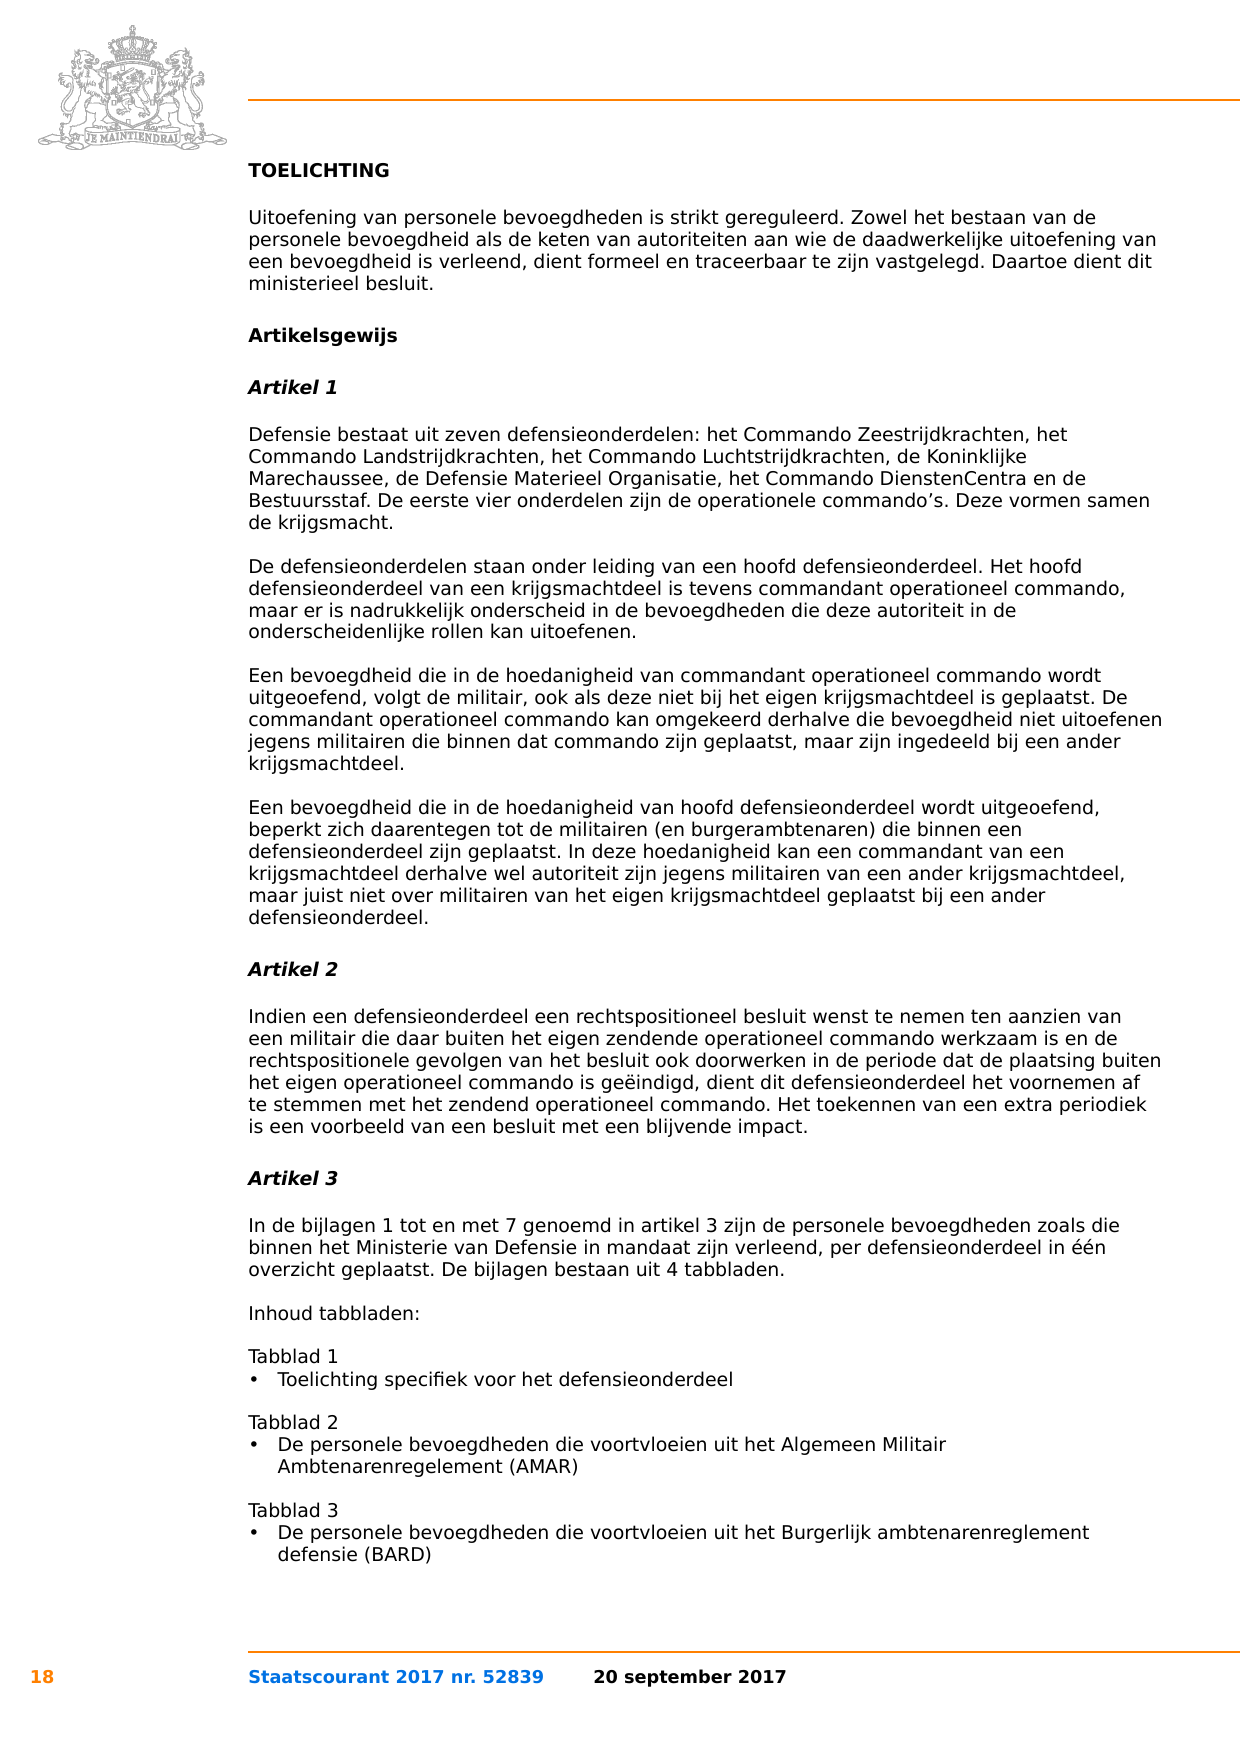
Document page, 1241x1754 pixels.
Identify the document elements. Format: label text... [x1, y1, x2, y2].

text Uitoefening van personele bevoegdheden is strikt gereguleerd. Zowel het bestaan van de personele bevoegdheid als de keten van autoriteiten aan wie de daadwerkelijke uitoefening van een bevoegdheid is verleend, dient formeel en traceerbaar te zijn vastgelegd. Daartoe dient dit ministerieel besluit. [248, 207, 1163, 295]
picture [38, 25, 227, 150]
text Een bevoegdheid die in de hoedanigheid van hoofd defensieonderdeel wordt uitgeoefend, beperkt zich daarentegen tot de militairen (en burgerambtenaren) die binnen een defensieonderdeel zijn geplaatst. In deze hoedanigheid kan een commandant van een krijgsmachtdeel derhalve wel autoriteit zijn jegens militairen van een ander krijgsmachtdeel, maar juist niet over militairen van het eigen krijgsmachtdeel geplaatst bij een ander defensieonderdeel. [248, 797, 1163, 929]
subtitle Artikel 1 [248, 377, 1163, 399]
text In de bijlagen 1 tot en met 7 genoemd in artikel 3 zijn de personele bevoegdheden zoals die binnen het Ministerie van Defensie in mandaat zijn verleend, per defensieonderdeel in één overzicht geplaatst. De bijlagen bestaan uit 4 tabbladen. [248, 1215, 1163, 1281]
text Defensie bestaat uit zeven defensieonderdelen: het Commando Zeestrijdkrachten, het Commando Landstrijdkrachten, het Commando Luchtstrijdkrachten, de Koninklijke Marechaussee, de Defensie Materieel Organisatie, het Commando DienstenCentra en de Bestuursstaf. De eerste vier onderdelen zijn de operationele commando’s. Deze vormen samen de krijgsmacht. [248, 424, 1163, 534]
text • Toelichting specifiek voor het defensieonderdeel [248, 1368, 1163, 1390]
text • De personele bevoegdheden die voortvloeien uit het Algemeen Militair Ambtenarenregelement (AMAR) [248, 1434, 1163, 1478]
text Tabblad 3 [248, 1500, 1163, 1522]
text Inhoud tabbladen: [248, 1303, 1163, 1324]
text Indien een defensieonderdeel een rechtspositioneel besluit wenst te nemen ten aanzien van een militair die daar buiten het eigen zendende operationeel commando werkzaam is en de rechtspositionele gevolgen van het besluit ook doorwerken in de periode dat de plaatsing buiten het eigen operationeel commando is geëindigd, dient dit defensieonderdeel het voornemen af te stemmen met het zendend operationeel commando. Het toekennen van een extra periodiek is een voorbeeld van een besluit met een blijvende impact. [248, 1006, 1163, 1138]
subtitle Artikelsgewijs [248, 325, 1163, 347]
subtitle TOELICHTING [248, 160, 1163, 182]
text Tabblad 1 [248, 1346, 1163, 1368]
subtitle Artikel 2 [248, 959, 1163, 981]
text Tabblad 2 [248, 1412, 1163, 1434]
text De defensieonderdelen staan onder leiding van een hoofd defensieonderdeel. Het hoofd defensieonderdeel van een krijgsmachtdeel is tevens commandant operationeel commando, maar er is nadrukkelijk onderscheid in de bevoegdheden die deze autoriteit in de onderscheidenlijke rollen kan uitoefenen. [248, 556, 1163, 643]
subtitle Artikel 3 [248, 1168, 1163, 1190]
text Een bevoegdheid die in de hoedanigheid van commandant operationeel commando wordt uitgeoefend, volgt de militair, ook als deze niet bij het eigen krijgsmachtdeel is geplaatst. De commandant operationeel commando kan omgekeerd derhalve die bevoegdheid niet uitoefenen jegens militairen die binnen dat commando zijn geplaatst, maar zijn ingedeeld bij een ander krijgsmachtdeel. [248, 665, 1163, 775]
text • De personele bevoegdheden die voortvloeien uit het Burgerlijk ambtenarenreglement defensie (BARD) [248, 1522, 1163, 1566]
